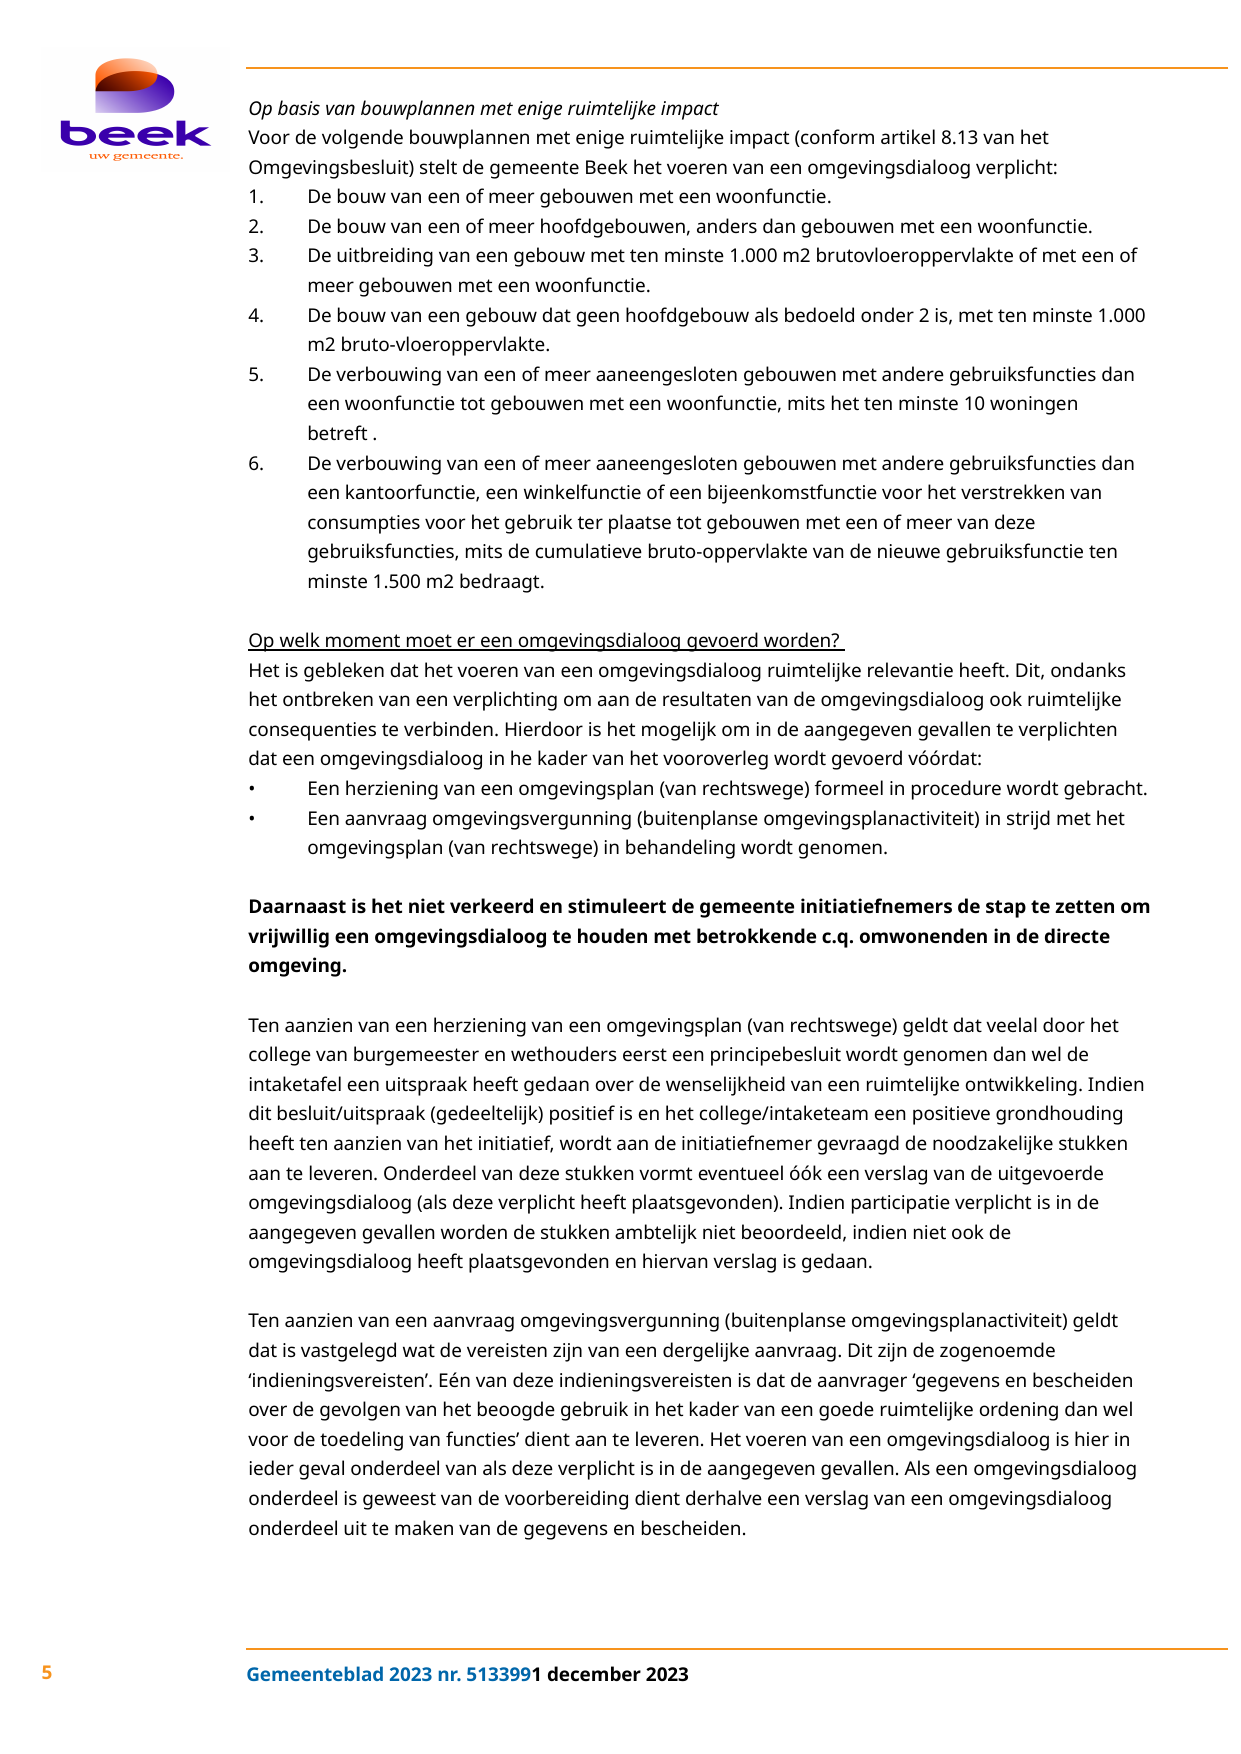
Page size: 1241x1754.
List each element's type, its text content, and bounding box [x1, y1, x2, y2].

list De bouw van een gebouw dat geen hoofdgebouw als bedoeld onder 2 is, met ten minste 1.000 m2 bruto-vloeroppervlakte. [248, 302, 1152, 357]
list Een herziening van een omgevingsplan (van rechtswege) formeel in procedure wordt gebracht. [248, 775, 1152, 801]
text Op welk moment moet er een omgevingsdialoog gevoerd worden? [248, 627, 1152, 653]
text Ten aanzien van een herziening van een omgevingsplan (van rechtswege) geldt dat veelal door het college van burgemeester en wethouders eerst een principebesluit wordt genomen dan wel de intaketafel een uitspraak heeft gedaan over de wenselijkheid van een ruimtelijke ontwikkeling. Indien dit besluit/uitspraak (gedeeltelijk) positief is en het college/intaketeam een positieve grondhouding heeft ten aanzien van het initiatief, wordt aan de initiatiefnemer gevraagd de noodzakelijke stukken aan te leveren. Onderdeel van deze stukken vormt eventueel óók een verslag van de uitgevoerde omgevingsdialoog (als deze verplicht heeft plaatsgevonden). Indien participatie verplicht is in de aangegeven gevallen worden de stukken ambtelijk niet beoordeeld, indien niet ook de omgevingsdialoog heeft plaatsgevonden en hiervan verslag is gedaan. [248, 1012, 1152, 1274]
list De bouw van een of meer gebouwen met een woonfunctie. [248, 183, 1152, 209]
list De verbouwing van een of meer aaneengesloten gebouwen met andere gebruiksfuncties dan een kantoorfunctie, een winkelfunctie of een bijeenkomstfunctie voor het verstrekken van consumpties voor het gebruik ter plaatse tot gebouwen met een of meer van deze gebruiksfuncties, mits de cumulatieve bruto-oppervlakte van de nieuwe gebruiksfunctie ten minste 1.500 m2 bedraagt. [248, 450, 1152, 594]
text Daarnaast is het niet verkeerd en stimuleert de gemeente initiatiefnemers de stap te zetten om vrijwillig een omgevingsdialoog te houden met betrokkende c.q. omwonenden in de directe omgeving. [248, 893, 1152, 978]
text Ten aanzien van een aanvraag omgevingsvergunning (buitenplanse omgevingsplanactiviteit) geldt dat is vastgelegd wat de vereisten zijn van een dergelijke aanvraag. Dit zijn de zogenoemde ‘indieningsvereisten’. Eén van deze indieningsvereisten is dat de aanvrager ‘gegevens en bescheiden over de gevolgen van het beoogde gebruik in het kader van een goede ruimtelijke ordening dan wel voor de toedeling van functies’ dient aan te leveren. Het voeren van een omgevingsdialoog is hier in ieder geval onderdeel van als deze verplicht is in de aangegeven gevallen. Als een omgevingsdialoog onderdeel is geweest van de voorbereiding dient derhalve een verslag van een omgevingsdialoog onderdeel uit te maken van de gegevens en bescheiden. [248, 1308, 1152, 1541]
list De verbouwing van een of meer aaneengesloten gebouwen met andere gebruiksfuncties dan een woonfunctie tot gebouwen met een woonfunctie, mits het ten minste 10 woningen betreft . [248, 361, 1152, 446]
list De bouw van een of meer hoofdgebouwen, anders dan gebouwen met een woonfunctie. [248, 213, 1152, 239]
list Een aanvraag omgevingsvergunning (buitenplanse omgevingsplanactiviteit) in strijd met het omgevingsplan (van rechtswege) in behandeling wordt genomen. [248, 805, 1152, 860]
text Het is gebleken dat het voeren van een omgevingsdialoog ruimtelijke relevantie heeft. Dit, ondanks het ontbreken van een verplichting om aan de resultaten van de omgevingsdialoog ook ruimtelijke consequenties te verbinden. Hierdoor is het mogelijk om in de aangegeven gevallen te verplichten dat een omgevingsdialoog in he kader van het vooroverleg wordt gevoerd vóórdat: [248, 657, 1152, 771]
text Voor de volgende bouwplannen met enige ruimtelijke impact (conform artikel 8.13 van het Omgevingsbesluit) stelt de gemeente Beek het voeren van een omgevingsdialoog verplicht: [248, 124, 1152, 180]
text Op basis van bouwplannen met enige ruimtelijke impact [248, 95, 1152, 121]
picture [41, 47, 231, 172]
list De uitbreiding van een gebouw met ten minste 1.000 m2 brutovloeroppervlakte of met een of meer gebouwen met een woonfunctie. [248, 243, 1152, 298]
